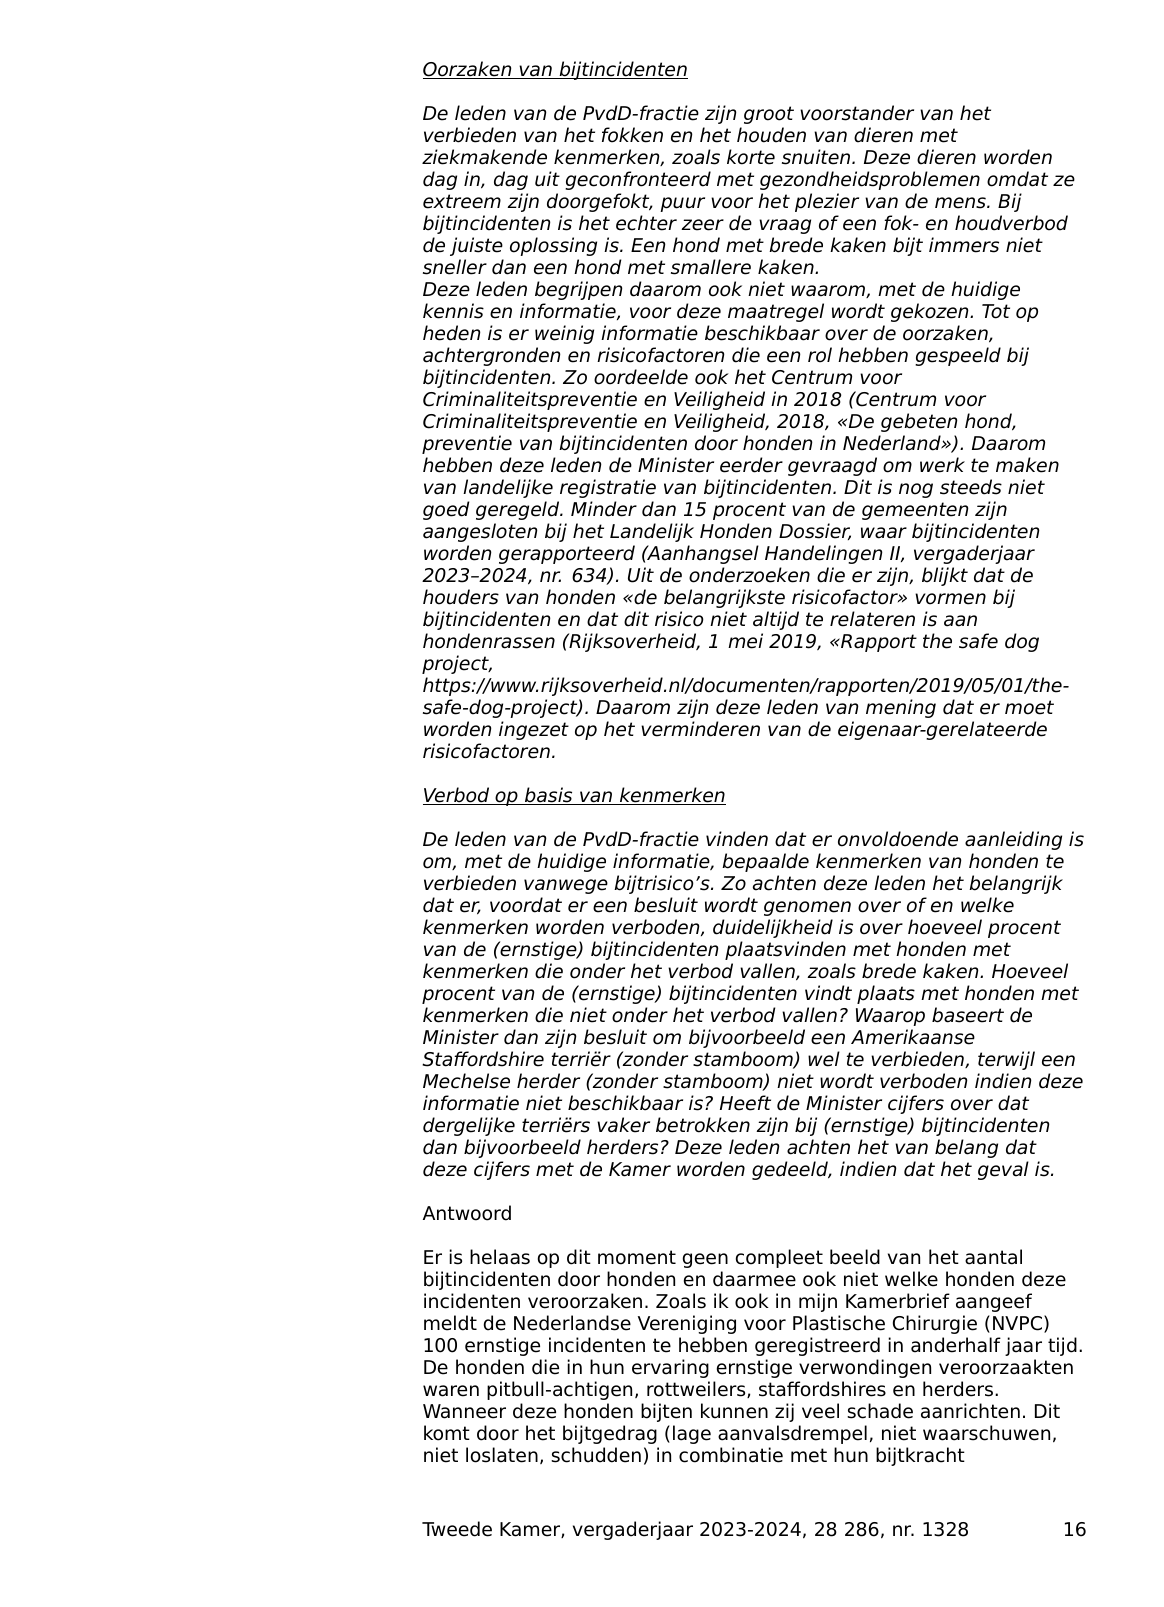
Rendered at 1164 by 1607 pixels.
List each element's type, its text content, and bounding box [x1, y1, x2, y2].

text De leden van de PvdD-fractie zijn groot voorstander van het verbieden van het fokken en het houden van dieren met ziekmakende kenmerken, zoals korte snuiten. Deze dieren worden dag in, dag uit geconfronteerd met gezondheidsproblemen omdat ze extreem zijn doorgefokt, puur voor het plezier van de mens. Bij bijtincidenten is het echter zeer de vraag of een fok- en houdverbod de juiste oplossing is. Een hond met brede kaken bijt immers niet sneller dan een hond met smallere kaken. [422, 103, 1087, 279]
subtitle Oorzaken van bijtincidenten [422, 59, 1087, 81]
text Deze leden begrijpen daarom ook niet waarom, met de huidige kennis en informatie, voor deze maatregel wordt gekozen. Tot op heden is er weinig informatie beschikbaar over de oorzaken, achtergronden en risicofactoren die een rol hebben gespeeld bij bijtincidenten. Zo oordeelde ook het Centrum voor Criminaliteitspreventie en Veiligheid in 2018 (Centrum voor Criminaliteitspreventie en Veiligheid, 2018, «De gebeten hond, preventie van bijtincidenten door honden in Nederland»). Daarom hebben deze leden de Minister eerder gevraagd om werk te maken van landelijke registratie van bijtincidenten. Dit is nog steeds niet goed geregeld. Minder dan 15 procent van de gemeenten zijn aangesloten bij het Landelijk Honden Dossier, waar bijtincidenten worden gerapporteerd (Aanhangsel Handelingen II, vergaderjaar 2023–2024, nr. 634). Uit de onderzoeken die er zijn, blijkt dat de houders van honden «de belangrijkste risicofactor» vormen bij bijtincidenten en dat dit risico niet altijd te relateren is aan hondenrassen (Rijksoverheid, 1 mei 2019, «Rapport the safe dog project, https://www.rijksoverheid.nl/documenten/rapporten/2019/05/01/the-safe-dog-project). Daarom zijn deze leden van mening dat er moet worden ingezet op het verminderen van de eigenaar-gerelateerde risicofactoren. [422, 279, 1087, 763]
subtitle Antwoord [422, 1203, 1087, 1225]
text Er is helaas op dit moment geen compleet beeld van het aantal bijtincidenten door honden en daarmee ook niet welke honden deze incidenten veroorzaken. Zoals ik ook in mijn Kamerbrief aangeef meldt de Nederlandse Vereniging voor Plastische Chirurgie (NVPC) 100 ernstige incidenten te hebben geregistreerd in anderhalf jaar tijd. De honden die in hun ervaring ernstige verwondingen veroorzaakten waren pitbull-achtigen, rottweilers, staffordshires en herders. Wanneer deze honden bijten kunnen zij veel schade aanrichten. Dit komt door het bijtgedrag (lage aanvalsdrempel, niet waarschuwen, niet loslaten, schudden) in combinatie met hun bijtkracht [422, 1247, 1087, 1467]
text De leden van de PvdD-fractie vinden dat er onvoldoende aanleiding is om, met de huidige informatie, bepaalde kenmerken van honden te verbieden vanwege bijtrisico’s. Zo achten deze leden het belangrijk dat er, voordat er een besluit wordt genomen over of en welke kenmerken worden verboden, duidelijkheid is over hoeveel procent van de (ernstige) bijtincidenten plaatsvinden met honden met kenmerken die onder het verbod vallen, zoals brede kaken. Hoeveel procent van de (ernstige) bijtincidenten vindt plaats met honden met kenmerken die niet onder het verbod vallen? Waarop baseert de Minister dan zijn besluit om bijvoorbeeld een Amerikaanse Staffordshire terriër (zonder stamboom) wel te verbieden, terwijl een Mechelse herder (zonder stamboom) niet wordt verboden indien deze informatie niet beschikbaar is? Heeft de Minister cijfers over dat dergelijke terriërs vaker betrokken zijn bij (ernstige) bijtincidenten dan bijvoorbeeld herders? Deze leden achten het van belang dat deze cijfers met de Kamer worden gedeeld, indien dat het geval is. [422, 829, 1087, 1181]
subtitle Verbod op basis van kenmerken [422, 785, 1087, 807]
